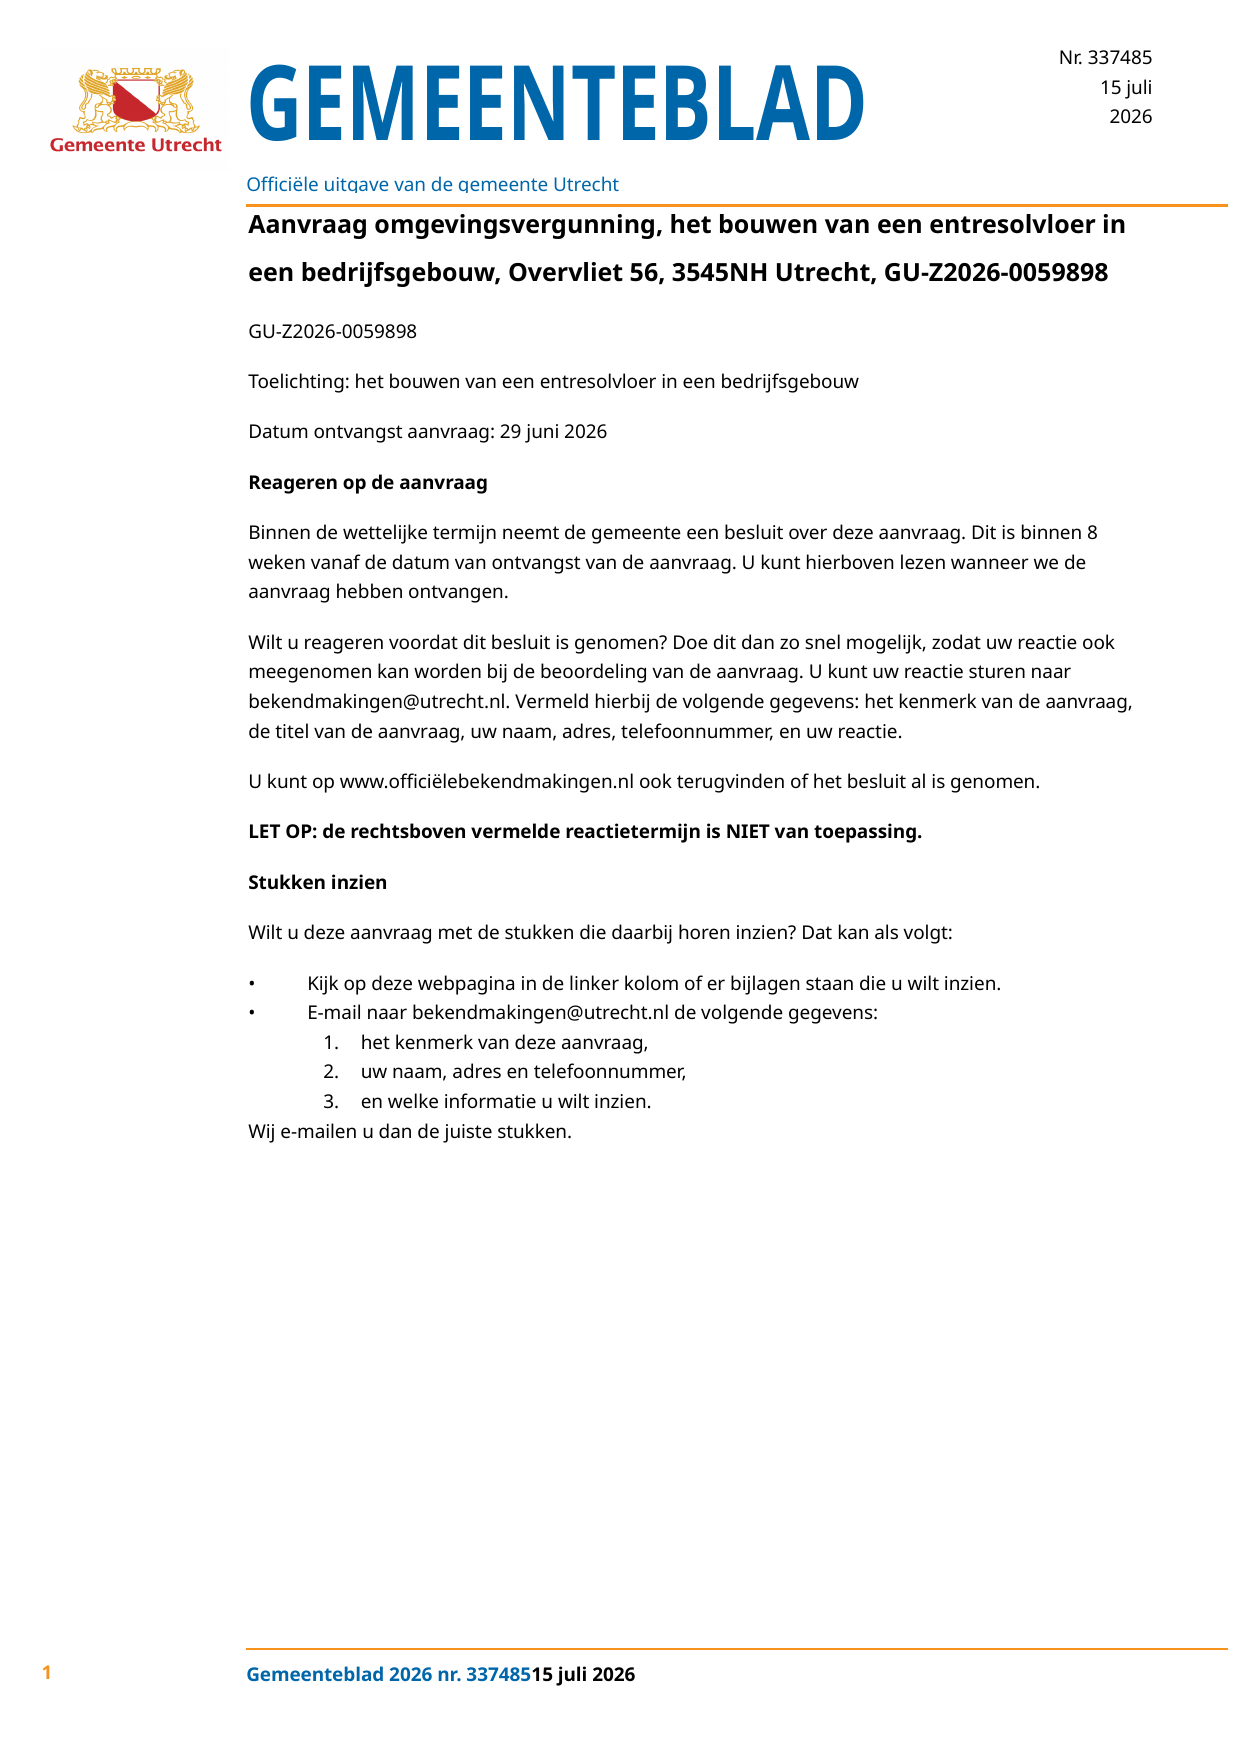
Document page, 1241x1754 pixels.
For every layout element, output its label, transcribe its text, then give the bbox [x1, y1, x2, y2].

picture [41, 47, 231, 172]
text Aanvraag omgevingsvergunning, het bouwen van een entresolvloer in een bedrijfsgebouw, Overvliet 56, 3545NH Utrecht, GU-Z2026-0059898 [248, 207, 1152, 288]
text Reageren op de aanvraag [248, 469, 1152, 495]
text GU-Z2026-0059898 [248, 318, 1152, 344]
list E-mail naar bekendmakingen@utrecht.nl de volgende gegevens: [248, 999, 1152, 1025]
list het kenmerk van deze aanvraag, [323, 1029, 1152, 1055]
text Wij e-mailen u dan de juiste stukken. [248, 1118, 1152, 1144]
text LET OP: de rechtsboven vermelde reactietermijn is NIET van toepassing. [248, 819, 1152, 844]
text Wilt u deze aanvraag met de stukken die daarbij horen inzien? Dat kan als volgt: [248, 919, 1152, 945]
text Binnen de wettelijke termijn neemt de gemeente een besluit over deze aanvraag. Dit is binnen 8 weken vanaf de datum van ontvangst van de aanvraag. U kunt hierboven lezen wanneer we de aanvraag hebben ontvangen. [248, 519, 1152, 604]
text U kunt op www.officiëlebekendmakingen.nl ook terugvinden of het besluit al is genomen. [248, 768, 1152, 794]
list uw naam, adres en telefoonnummer, [323, 1059, 1152, 1084]
list en welke informatie u wilt inzien. [323, 1088, 1152, 1114]
list Kijk op deze webpagina in de linker kolom of er bijlagen staan die u wilt inzien. [248, 970, 1152, 996]
text Datum ontvangst aanvraag: 29 juni 2026 [248, 419, 1152, 444]
text Wilt u reageren voordat dit besluit is genomen? Doe dit dan zo snel mogelijk, zodat uw reactie ook meegenomen kan worden bij de beoordeling van de aanvraag. U kunt uw reactie sturen naar bekendmakingen@utrecht.nl. Vermeld hierbij de volgende gegevens: het kenmerk van de aanvraag, de titel van de aanvraag, uw naam, adres, telefoonnummer, en uw reactie. [248, 629, 1152, 744]
text Stukken inzien [248, 869, 1152, 895]
text Toelichting: het bouwen van een entresolvloer in een bedrijfsgebouw [248, 368, 1152, 394]
